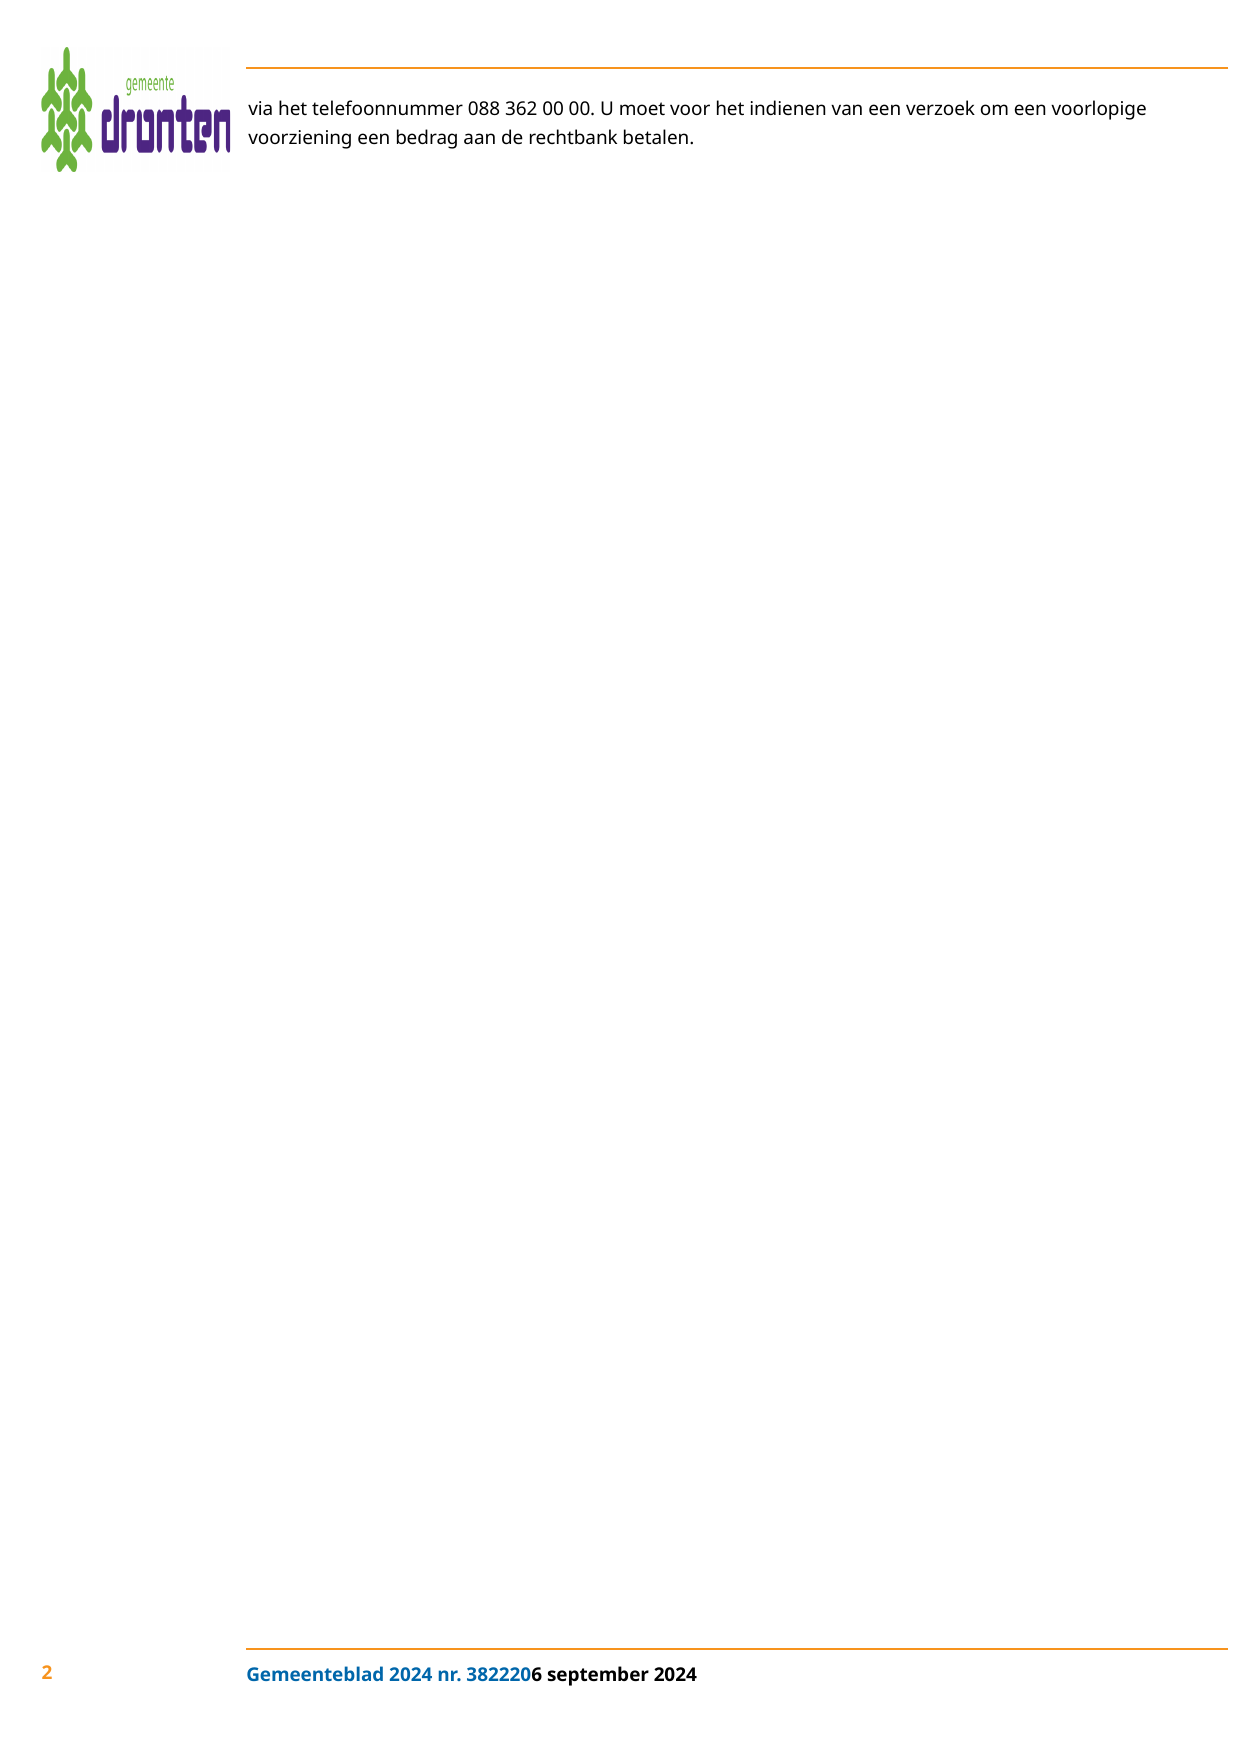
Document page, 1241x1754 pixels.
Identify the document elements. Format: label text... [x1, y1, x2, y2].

text via het telefoonnummer 088 362 00 00. U moet voor het indienen van een verzoek om een voorlopige voorziening een bedrag aan de rechtbank betalen. [248, 95, 1152, 150]
picture [41, 47, 231, 172]
